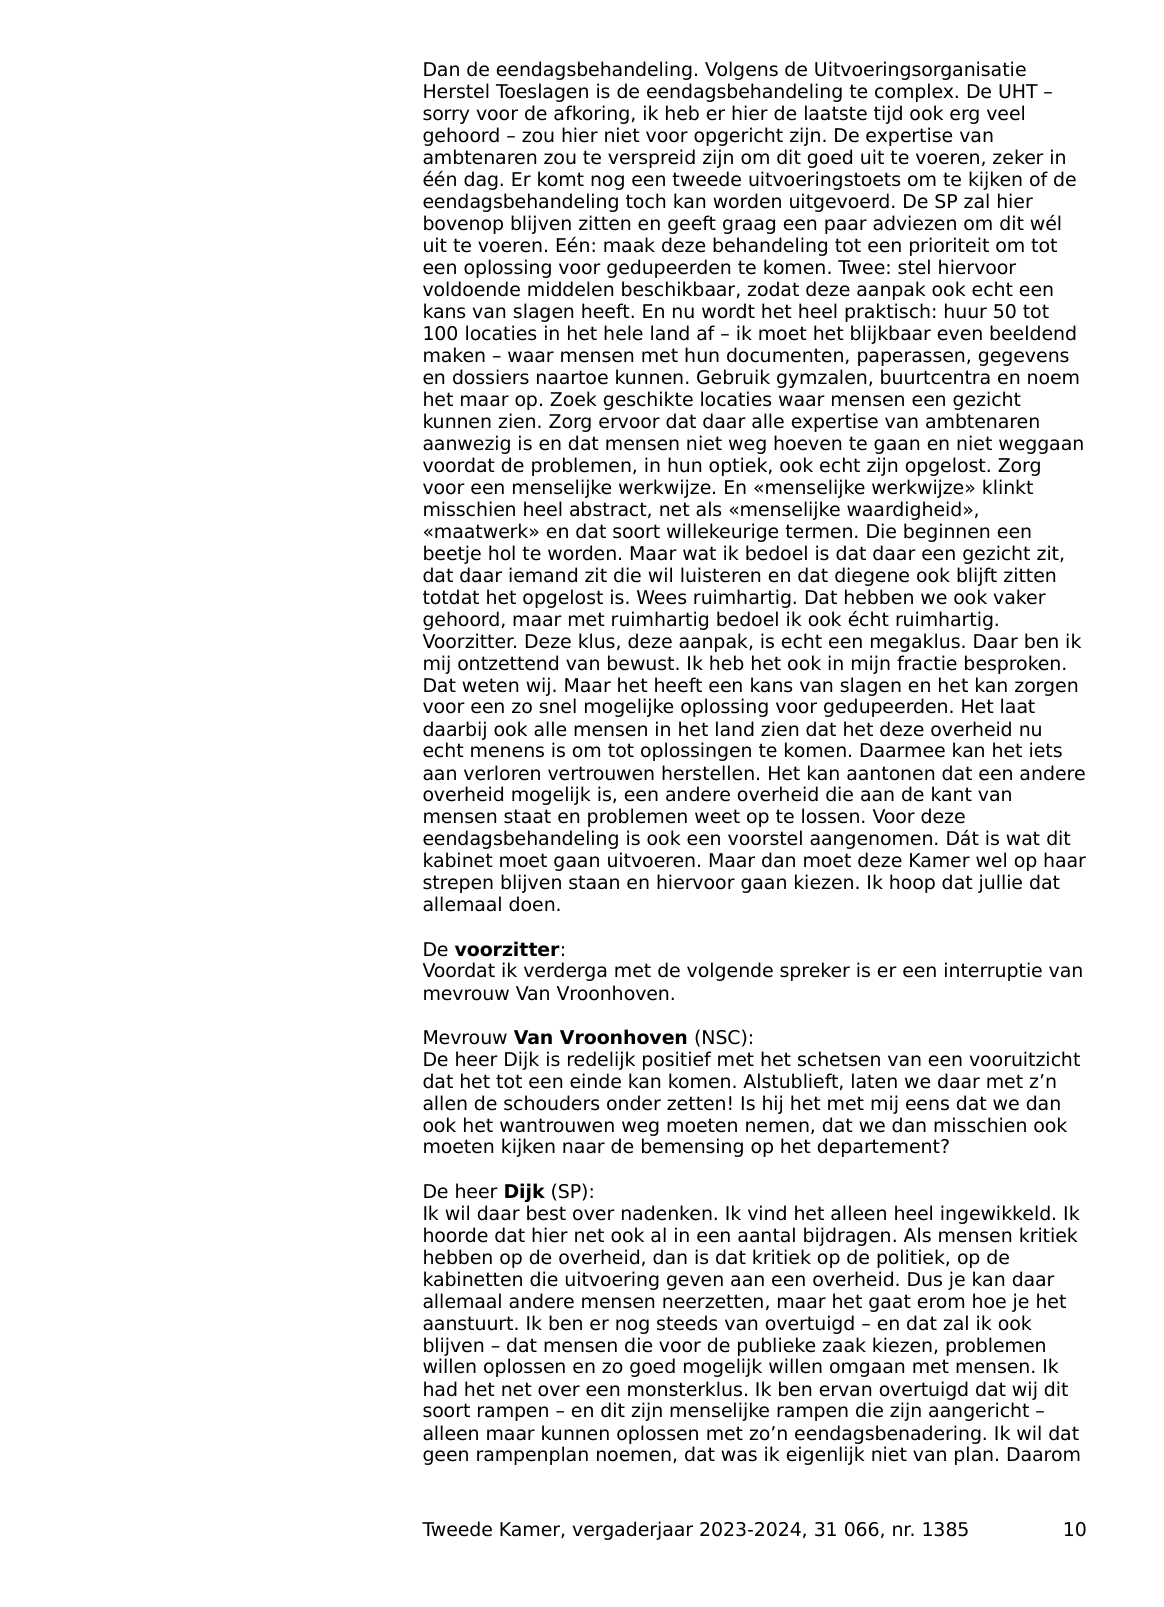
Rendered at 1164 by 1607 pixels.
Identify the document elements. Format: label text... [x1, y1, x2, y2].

text De heer Dijk (SP): [422, 1181, 1087, 1203]
text Mevrouw Van Vroonhoven (NSC): [422, 1027, 1087, 1048]
text De voorzitter: [422, 938, 1087, 960]
text Ik wil daar best over nadenken. Ik vind het alleen heel ingewikkeld. Ik hoorde dat hier net ook al in een aantal bijdragen. Als mensen kritiek hebben op de overheid, dan is dat kritiek op de politiek, op de kabinetten die uitvoering geven aan een overheid. Dus je kan daar allemaal andere mensen neerzetten, maar het gaat erom hoe je het aanstuurt. Ik ben er nog steeds van overtuigd – en dat zal ik ook blijven – dat mensen die voor de publieke zaak kiezen, problemen willen oplossen en zo goed mogelijk willen omgaan met mensen. Ik had het net over een monsterklus. Ik ben ervan overtuigd dat wij dit soort rampen – en dit zijn menselijke rampen die zijn aangericht – alleen maar kunnen oplossen met zo’n eendagsbenadering. Ik wil dat geen rampenplan noemen, dat was ik eigenlijk niet van plan. Daarom [422, 1203, 1087, 1466]
text De heer Dijk is redelijk positief met het schetsen van een vooruitzicht dat het tot een einde kan komen. Alstublieft, laten we daar met z’n allen de schouders onder zetten! Is hij het met mij eens dat we dan ook het wantrouwen weg moeten nemen, dat we dan misschien ook moeten kijken naar de bemensing op het departement? [422, 1048, 1087, 1158]
text Voordat ik verderga met de volgende spreker is er een interruptie van mevrouw Van Vroonhoven. [422, 960, 1087, 1004]
text Dan de eendagsbehandeling. Volgens de Uitvoeringsorganisatie Herstel Toeslagen is de eendagsbehandeling te complex. De UHT – sorry voor de afkoring, ik heb er hier de laatste tijd ook erg veel gehoord – zou hier niet voor opgericht zijn. De expertise van ambtenaren zou te verspreid zijn om dit goed uit te voeren, zeker in één dag. Er komt nog een tweede uitvoeringstoets om te kijken of de eendagsbehandeling toch kan worden uitgevoerd. De SP zal hier bovenop blijven zitten en geeft graag een paar adviezen om dit wél uit te voeren. Eén: maak deze behandeling tot een prioriteit om tot een oplossing voor gedupeerden te komen. Twee: stel hiervoor voldoende middelen beschikbaar, zodat deze aanpak ook echt een kans van slagen heeft. En nu wordt het heel praktisch: huur 50 tot 100 locaties in het hele land af – ik moet het blijkbaar even beeldend maken – waar mensen met hun documenten, paperassen, gegevens en dossiers naartoe kunnen. Gebruik gymzalen, buurtcentra en noem het maar op. Zoek geschikte locaties waar mensen een gezicht kunnen zien. Zorg ervoor dat daar alle expertise van ambtenaren aanwezig is en dat mensen niet weg hoeven te gaan en niet weggaan voordat de problemen, in hun optiek, ook echt zijn opgelost. Zorg voor een menselijke werkwijze. En «menselijke werkwijze» klinkt misschien heel abstract, net als «menselijke waardigheid», «maatwerk» en dat soort willekeurige termen. Die beginnen een beetje hol te worden. Maar wat ik bedoel is dat daar een gezicht zit, dat daar iemand zit die wil luisteren en dat diegene ook blijft zitten totdat het opgelost is. Wees ruimhartig. Dat hebben we ook vaker gehoord, maar met ruimhartig bedoel ik ook écht ruimhartig. [422, 59, 1087, 631]
text Voorzitter. Deze klus, deze aanpak, is echt een megaklus. Daar ben ik mij ontzettend van bewust. Ik heb het ook in mijn fractie besproken. Dat weten wij. Maar het heeft een kans van slagen en het kan zorgen voor een zo snel mogelijke oplossing voor gedupeerden. Het laat daarbij ook alle mensen in het land zien dat het deze overheid nu echt menens is om tot oplossingen te komen. Daarmee kan het iets aan verloren vertrouwen herstellen. Het kan aantonen dat een andere overheid mogelijk is, een andere overheid die aan de kant van mensen staat en problemen weet op te lossen. Voor deze eendagsbehandeling is ook een voorstel aangenomen. Dát is wat dit kabinet moet gaan uitvoeren. Maar dan moet deze Kamer wel op haar strepen blijven staan en hiervoor gaan kiezen. Ik hoop dat jullie dat allemaal doen. [422, 631, 1087, 916]
